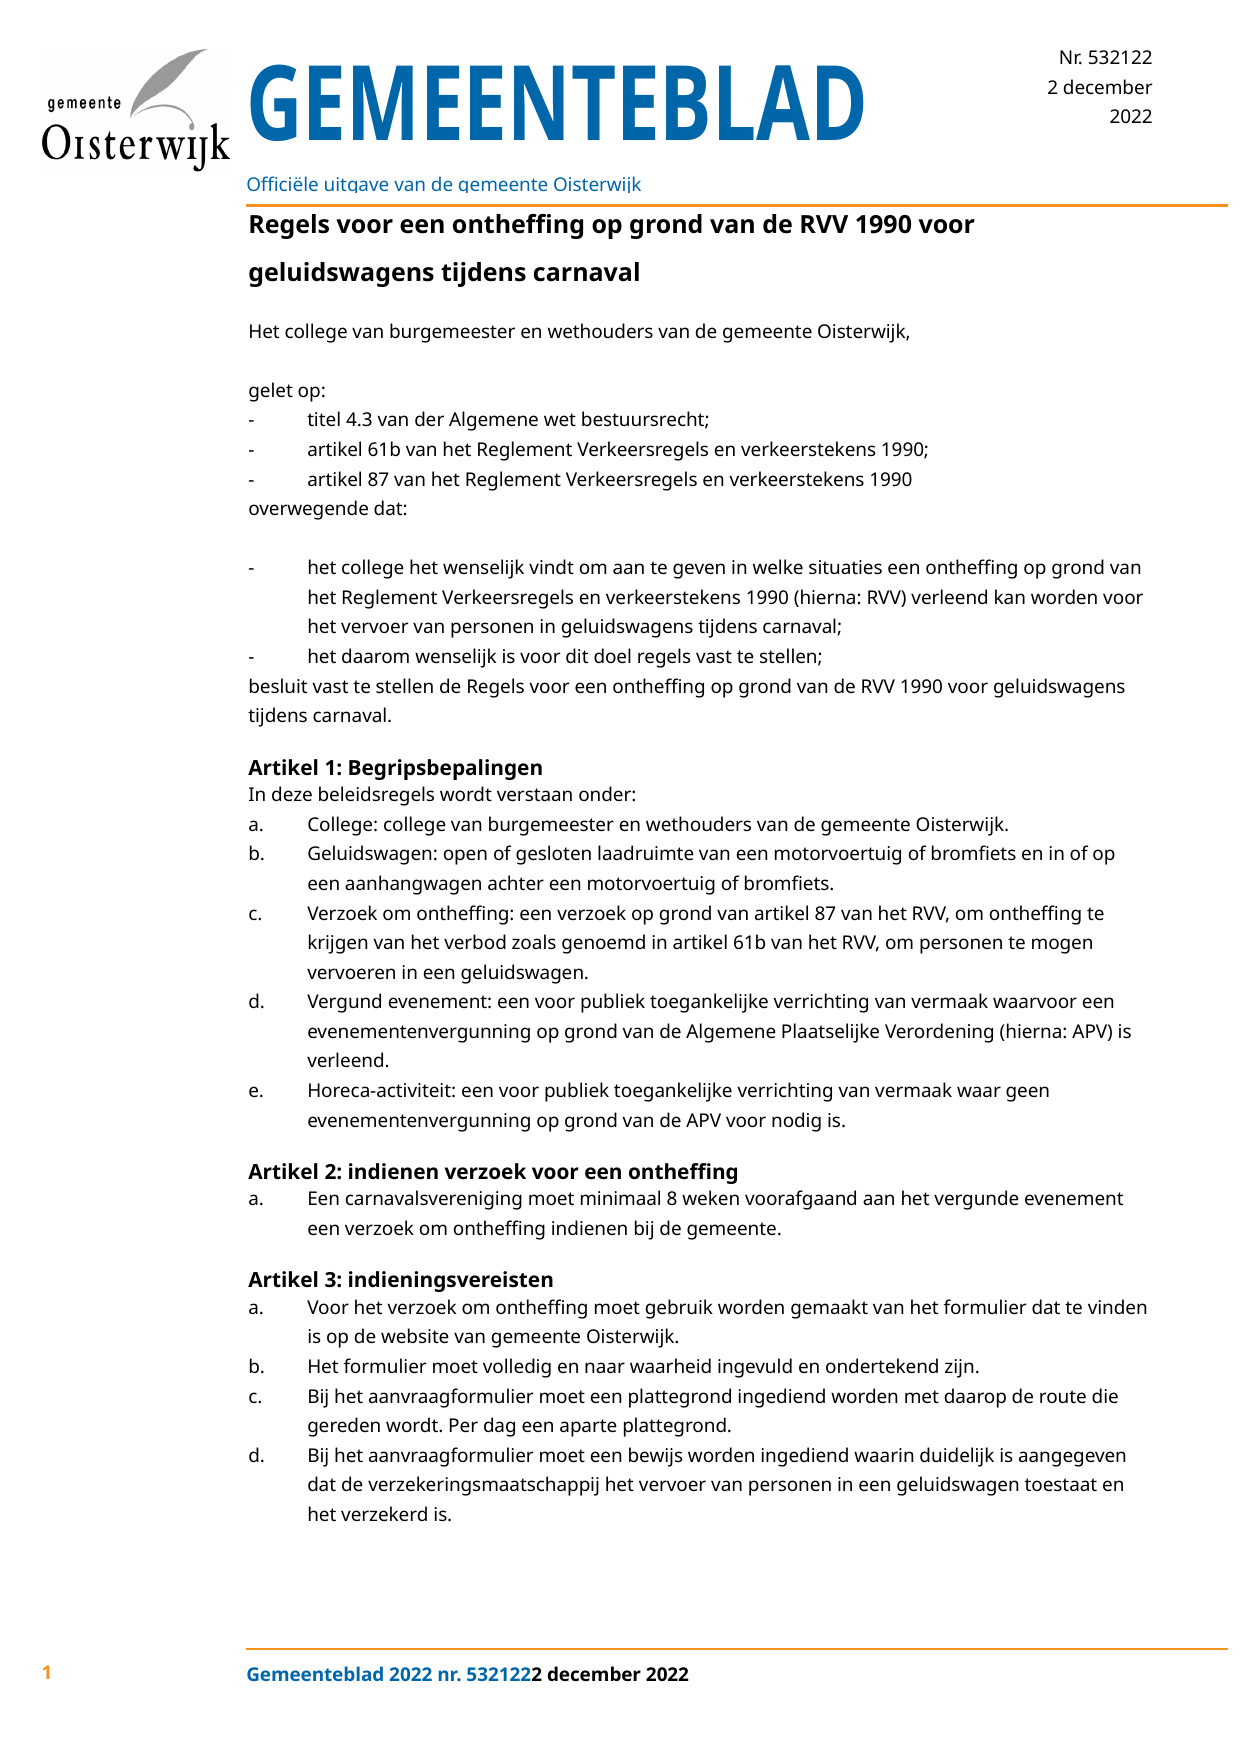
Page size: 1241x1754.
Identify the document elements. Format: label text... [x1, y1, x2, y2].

list artikel 87 van het Reglement Verkeersregels en verkeerstekens 1990 [248, 466, 1152, 492]
list Een carnavalsvereniging moet minimaal 8 weken voorafgaand aan het vergunde evenement een verzoek om ontheffing indienen bij de gemeente. [248, 1186, 1152, 1241]
list Verzoek om ontheffing: een verzoek op grond van artikel 87 van het RVV, om ontheffing te krijgen van het verbod zoals genoemd in artikel 61b van het RVV, om personen te mogen vervoeren in een geluidswagen. [248, 900, 1152, 984]
text overwegende dat: [248, 495, 1152, 521]
list Bij het aanvraagformulier moet een bewijs worden ingediend waarin duidelijk is aangegeven dat de verzekeringsmaatschappij het vervoer van personen in een geluidswagen toestaat en het verzekerd is. [248, 1442, 1152, 1527]
list Bij het aanvraagformulier moet een plattegrond ingediend worden met daarop de route die gereden wordt. Per dag een aparte plattegrond. [248, 1383, 1152, 1438]
list het daarom wenselijk is voor dit doel regels vast te stellen; [248, 643, 1152, 669]
text Artikel 2: indienen verzoek voor een ontheffing [248, 1157, 1152, 1186]
text Regels voor een ontheffing op grond van de RVV 1990 voor geluidswagens tijdens carnaval [248, 207, 1152, 288]
list Geluidswagen: open of gesloten laadruimte van een motorvoertuig of bromfiets en in of op een aanhangwagen achter een motorvoertuig of bromfiets. [248, 841, 1152, 896]
list College: college van burgemeester en wethouders van de gemeente Oisterwijk. [248, 811, 1152, 837]
list Horeca-activiteit: een voor publiek toegankelijke verrichting van vermaak waar geen evenementenvergunning op grond van de APV voor nodig is. [248, 1077, 1152, 1132]
list Voor het verzoek om ontheffing moet gebruik worden gemaakt van het formulier dat te vinden is op de website van gemeente Oisterwijk. [248, 1294, 1152, 1349]
text Het college van burgemeester en wethouders van de gemeente Oisterwijk, [248, 318, 1152, 344]
picture [41, 47, 231, 172]
list Vergund evenement: een voor publiek toegankelijke verrichting van vermaak waarvoor een evenementenvergunning op grond van de Algemene Plaatselijke Verordening (hierna: APV) is verleend. [248, 988, 1152, 1073]
list Het formulier moet volledig en naar waarheid ingevuld en ondertekend zijn. [248, 1353, 1152, 1379]
text Artikel 1: Begripsbepalingen [248, 753, 1152, 781]
list het college het wenselijk vindt om aan te geven in welke situaties een ontheffing op grond van het Reglement Verkeersregels en verkeerstekens 1990 (hierna: RVV) verleend kan worden voor het vervoer van personen in geluidswagens tijdens carnaval; [248, 554, 1152, 639]
list titel 4.3 van der Algemene wet bestuursrecht; [248, 407, 1152, 432]
text gelet op: [248, 377, 1152, 403]
text Artikel 3: indieningsvereisten [248, 1266, 1152, 1294]
text In deze beleidsregels wordt verstaan onder: [248, 781, 1152, 807]
list artikel 61b van het Reglement Verkeersregels en verkeerstekens 1990; [248, 436, 1152, 462]
text besluit vast te stellen de Regels voor een ontheffing op grond van de RVV 1990 voor geluidswagens tijdens carnaval. [248, 673, 1152, 728]
